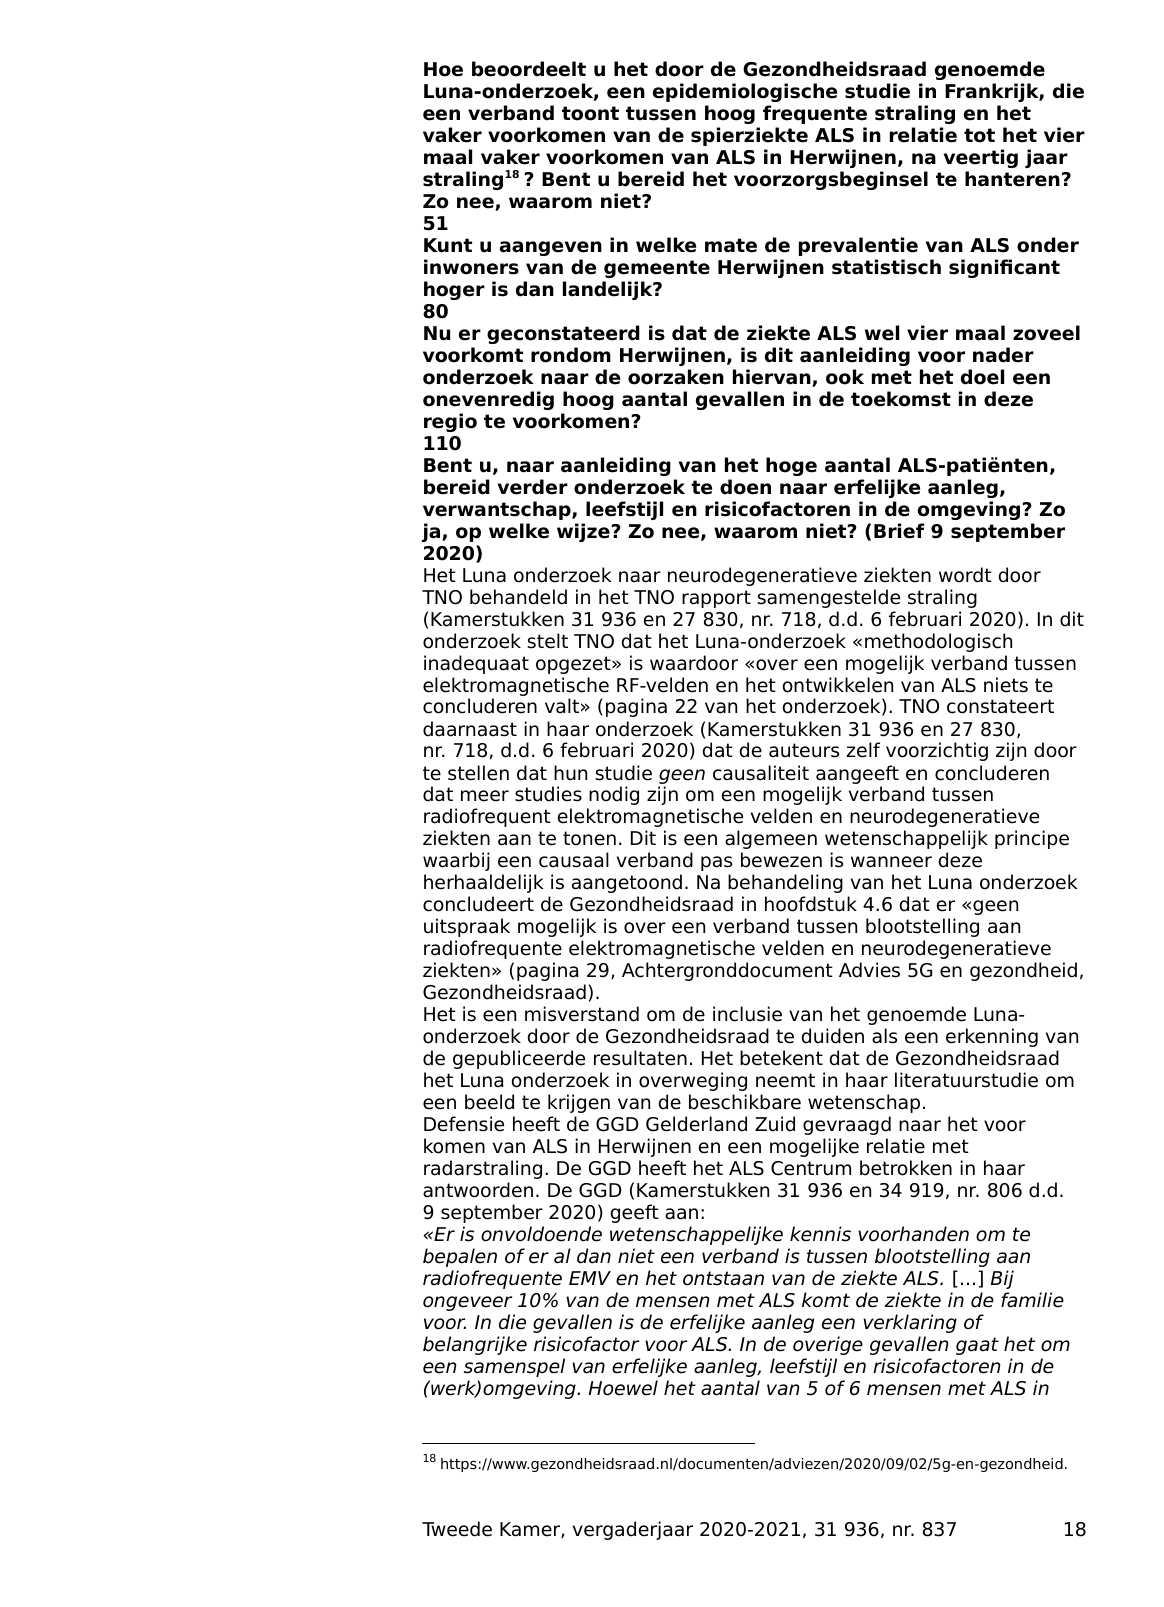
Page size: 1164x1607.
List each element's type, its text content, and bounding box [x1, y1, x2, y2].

text Het Luna onderzoek naar neurodegeneratieve ziekten wordt door TNO behandeld in het TNO rapport samengestelde straling (Kamerstukken 31 936 en 27 830, nr. 718, d.d. 6 februari 2020). In dit onderzoek stelt TNO dat het Luna-onderzoek «methodologisch inadequaat opgezet» is waardoor «over een mogelijk verband tussen elektromagnetische RF-velden en het ontwikkelen van ALS niets te concluderen valt» (pagina 22 van het onderzoek). TNO constateert daarnaast in haar onderzoek (Kamerstukken 31 936 en 27 830, nr. 718, d.d. 6 februari 2020) dat de auteurs zelf voorzichtig zijn door te stellen dat hun studie geen causaliteit aangeeft en concluderen dat meer studies nodig zijn om een mogelijk verband tussen radiofrequent elektromagnetische velden en neurodegeneratieve ziekten aan te tonen. Dit is een algemeen wetenschappelijk principe waarbij een causaal verband pas bewezen is wanneer deze herhaaldelijk is aangetoond. Na behandeling van het Luna onderzoek concludeert de Gezondheidsraad in hoofdstuk 4.6 dat er «geen uitspraak mogelijk is over een verband tussen blootstelling aan radiofrequente elektromagnetische velden en neurodegeneratieve ziekten» (pagina 29, Achtergronddocument Advies 5G en gezondheid, Gezondheidsraad). [422, 564, 1087, 1004]
text 80 [422, 301, 1087, 323]
text Bent u, naar aanleiding van het hoge aantal ALS-patiënten, bereid verder onderzoek te doen naar erfelijke aanleg, verwantschap, leefstijl en risicofactoren in de omgeving? Zo ja, op welke wijze? Zo nee, waarom niet? (Brief 9 september 2020) [422, 455, 1087, 564]
text Defensie heeft de GGD Gelderland Zuid gevraagd naar het voor komen van ALS in Herwijnen en een mogelijke relatie met radarstraling. De GGD heeft het ALS Centrum betrokken in haar antwoorden. De GGD (Kamerstukken 31 936 en 34 919, nr. 806 d.d. 9 september 2020) geeft aan: [422, 1114, 1087, 1224]
text https://www.gezondheidsraad.nl/documenten/adviezen/2020/09/02/5g-en-gezondheid. [422, 1452, 1087, 1474]
text 110 [422, 433, 1087, 455]
text 51 [422, 213, 1087, 235]
text Hoe beoordeelt u het door de Gezondheidsraad genoemde Luna-onderzoek, een epidemiologische studie in Frankrijk, die een verband toont tussen hoog frequente straling en het vaker voorkomen van de spierziekte ALS in relatie tot het vier maal vaker voorkomen van ALS in Herwijnen, na veertig jaar straling? Bent u bereid het voorzorgsbeginsel te hanteren? Zo nee, waarom niet? [422, 59, 1087, 213]
text Kunt u aangeven in welke mate de prevalentie van ALS onder inwoners van de gemeente Herwijnen statistisch significant hoger is dan landelijk? [422, 235, 1087, 301]
text Het is een misverstand om de inclusie van het genoemde Luna-onderzoek door de Gezondheidsraad te duiden als een erkenning van de gepubliceerde resultaten. Het betekent dat de Gezondheidsraad het Luna onderzoek in overweging neemt in haar literatuurstudie om een beeld te krijgen van de beschikbare wetenschap. [422, 1004, 1087, 1114]
text «Er is onvoldoende wetenschappelijke kennis voorhanden om te bepalen of er al dan niet een verband is tussen blootstelling aan radiofrequente EMV en het ontstaan van de ziekte ALS. [...] Bij ongeveer 10% van de mensen met ALS komt de ziekte in de familie voor. In die gevallen is de erfelijke aanleg een verklaring of belangrijke risicofactor voor ALS. In de overige gevallen gaat het om een samenspel van erfelijke aanleg, leefstijl en risicofactoren in de (werk)omgeving. Hoewel het aantal van 5 of 6 mensen met ALS in [422, 1224, 1087, 1400]
text Nu er geconstateerd is dat de ziekte ALS wel vier maal zoveel voorkomt rondom Herwijnen, is dit aanleiding voor nader onderzoek naar de oorzaken hiervan, ook met het doel een onevenredig hoog aantal gevallen in de toekomst in deze regio te voorkomen? [422, 323, 1087, 433]
